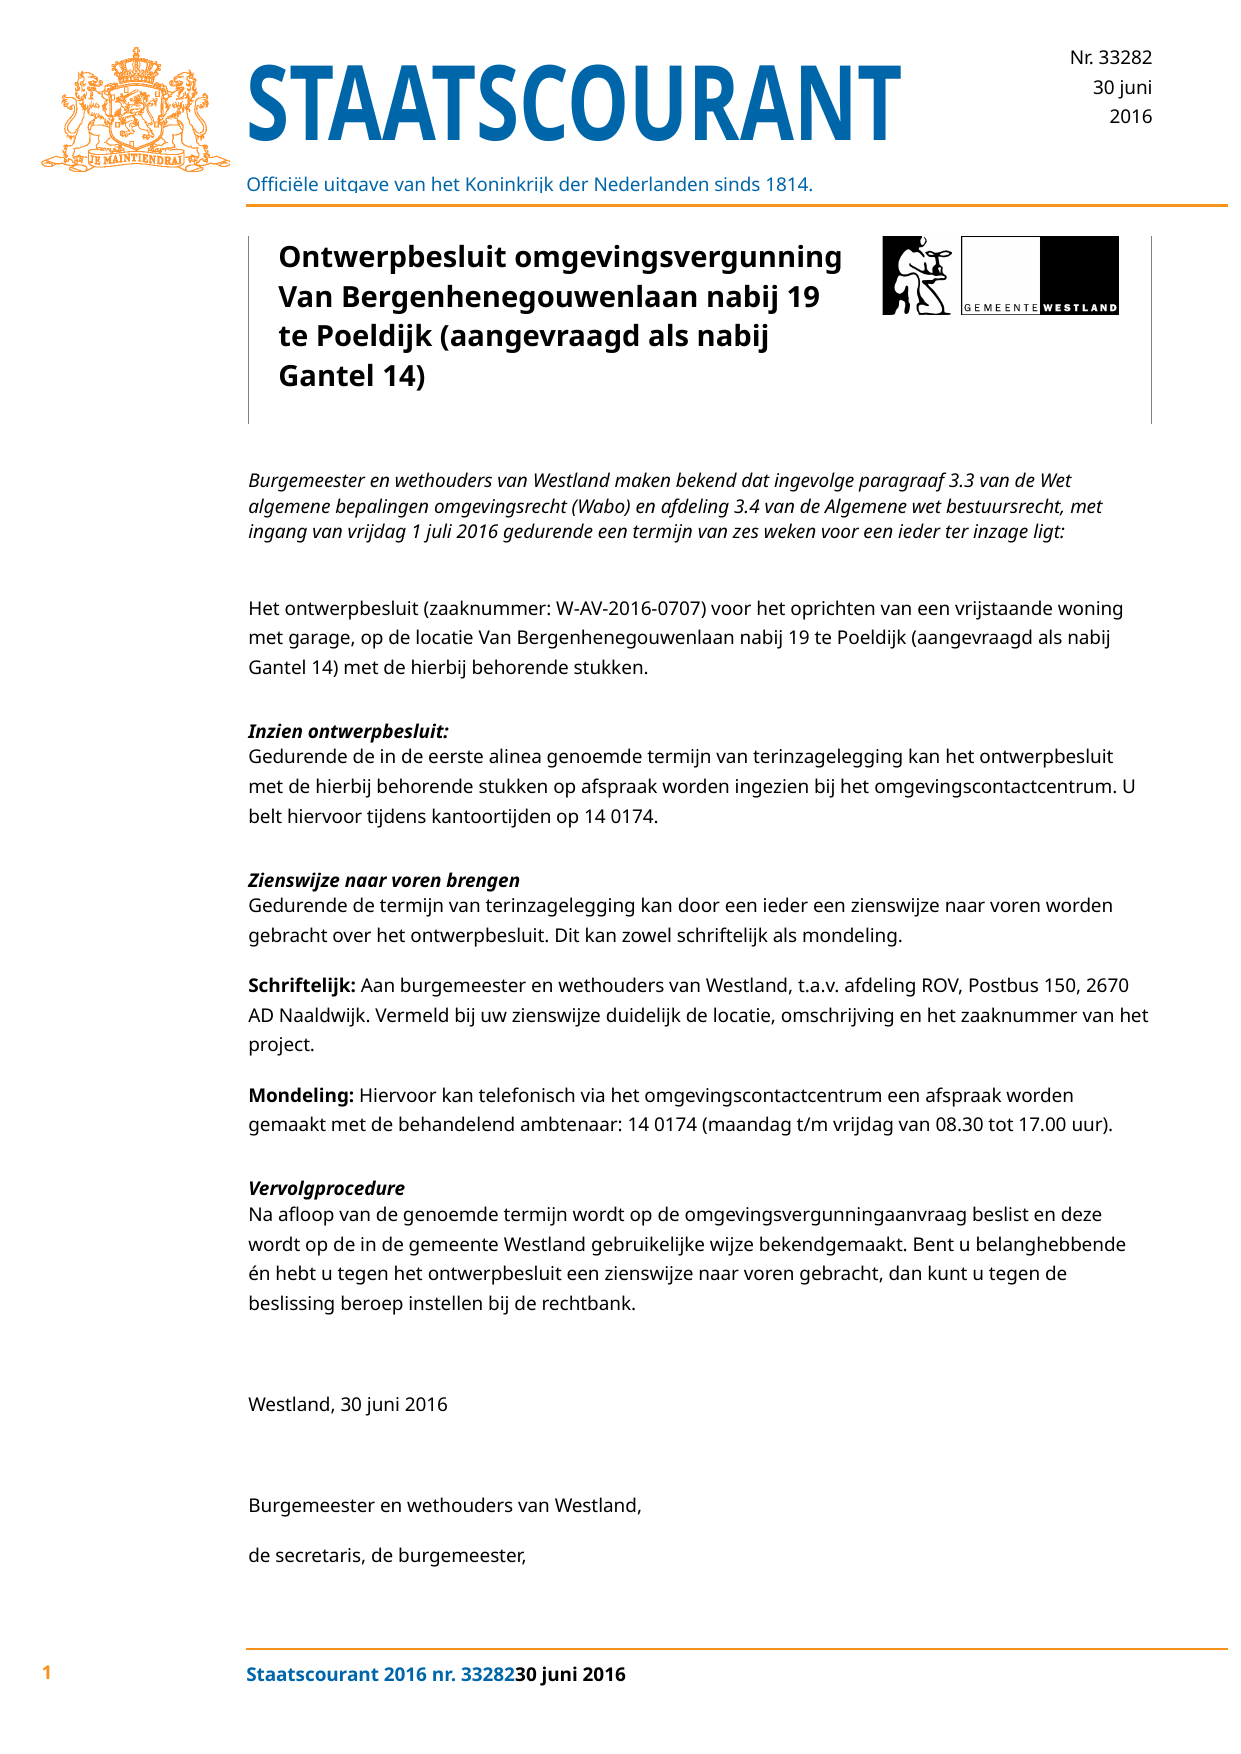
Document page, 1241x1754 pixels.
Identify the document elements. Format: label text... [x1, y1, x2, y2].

text Burgemeester en wethouders van Westland maken bekend dat ingevolge paragraaf 3.3 van de Wet algemene bepalingen omgevingsrecht (Wabo) en afdeling 3.4 van de Algemene wet bestuursrecht, met ingang van vrijdag 1 juli 2016 gedurende een termijn van zes weken voor een ieder ter inzage ligt: [248, 467, 1152, 544]
text Het ontwerpbesluit (zaaknummer: W-AV-2016-0707) voor het oprichten van een vrijstaande woning met garage, op de locatie Van Bergenhenegouwenlaan nabij 19 te Poeldijk (aangevraagd als nabij Gantel 14) met de hierbij behorende stukken. [248, 595, 1152, 680]
text Zienswijze naar voren brengen [248, 867, 1152, 892]
table_header Ontwerpbesluit omgevingsvergunning Van Bergenhenegouwenlaan nabij 19 te Poeldijk (aangevraagd als nabij Gantel 14) [249, 236, 850, 424]
text Westland, 30 juni 2016 [248, 1391, 1152, 1417]
text de secretaris, de burgemeester, [248, 1542, 1152, 1568]
text Schriftelijk: Aan burgemeester en wethouders van Westland, t.a.v. afdeling ROV, Postbus 150, 2670 AD Naaldwijk. Vermeld bij uw zienswijze duidelijk de locatie, omschrijving en het zaaknummer van het project. [248, 972, 1152, 1057]
text Gedurende de termijn van terinzagelegging kan door een ieder een zienswijze naar voren worden gebracht over het ontwerpbesluit. Dit kan zowel schriftelijk als mondeling. [248, 892, 1152, 948]
picture [882, 236, 1119, 315]
text Gedurende de in de eerste alinea genoemde termijn van terinzagelegging kan het ontwerpbesluit met de hierbij behorende stukken op afspraak worden ingezien bij het omgevingscontactcentrum. U belt hiervoor tijdens kantoortijden op 14 0174. [248, 744, 1152, 828]
text Na afloop van de genoemde termijn wordt op de omgevingsvergunningaanvraag beslist en deze wordt op de in de gemeente Westland gebruikelijke wijze bekendgemaakt. Bent u belanghebbende én hebt u tegen het ontwerpbesluit een zienswijze naar voren gebracht, dan kunt u tegen de beslissing beroep instellen bij de rechtbank. [248, 1201, 1152, 1316]
text Inzien ontwerpbesluit: [248, 718, 1152, 744]
text Mondeling: Hiervoor kan telefonisch via het omgevingscontactcentrum een afspraak worden gemaakt met de behandelend ambtenaar: 14 0174 (maandag t/m vrijdag van 08.30 tot 17.00 uur). [248, 1082, 1152, 1137]
text Vervolgprocedure [248, 1176, 1152, 1201]
table_header [850, 236, 1151, 424]
picture [41, 47, 231, 172]
text Burgemeester en wethouders van Westland, [248, 1492, 1152, 1517]
